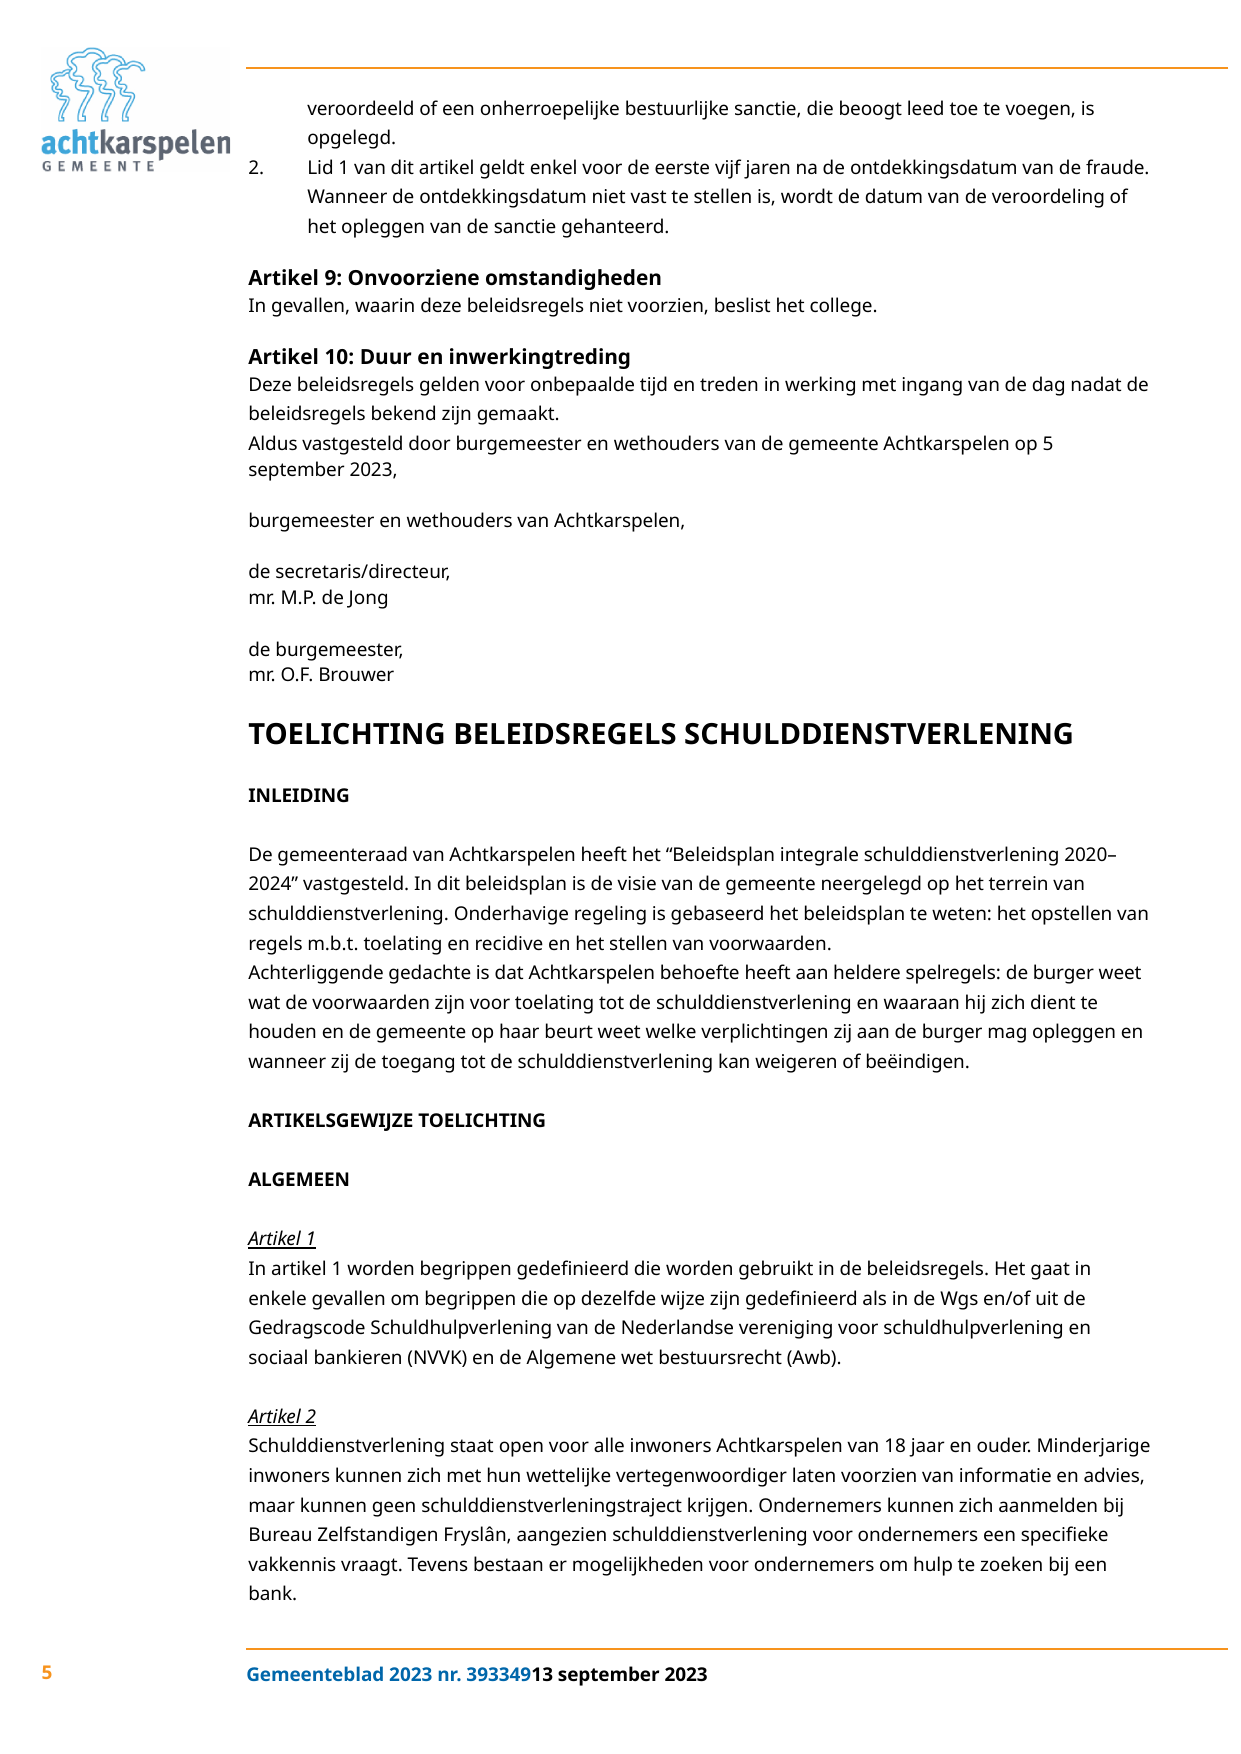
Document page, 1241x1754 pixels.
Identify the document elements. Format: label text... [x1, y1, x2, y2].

text Achterliggende gedachte is dat Achtkarspelen behoefte heeft aan heldere spelregels: de burger weet wat de voorwaarden zijn voor toelating tot de schulddienstverlening en waaraan hij zich dient te houden en de gemeente op haar beurt weet welke verplichtingen zij aan de burger mag opleggen en wanneer zij de toegang tot de schulddienstverlening kan weigeren of beëindigen. [248, 959, 1152, 1074]
text Artikel 10: Duur en inwerkingtreding [248, 342, 1152, 371]
text mr. O.F. Brouwer [248, 662, 1152, 687]
text de burgemeester, [248, 636, 1152, 662]
text In gevallen, waarin deze beleidsregels niet voorzien, beslist het college. [248, 292, 1152, 318]
text Deze beleidsregels gelden voor onbepaalde tijd en treden in werking met ingang van de dag nadat de beleidsregels bekend zijn gemaakt. [248, 371, 1152, 426]
text TOELICHTING BELEIDSREGELS SCHULDDIENSTVERLENING [248, 713, 1152, 753]
text INLEIDING [248, 782, 1152, 808]
text ARTIKELSGEWIJZE TOELICHTING [248, 1107, 1152, 1133]
text Artikel 9: Onvoorziene omstandigheden [248, 263, 1152, 292]
text Artikel 2 [248, 1403, 1152, 1429]
text Schulddienstverlening staat open voor alle inwoners Achtkarspelen van 18 jaar en ouder. Minderjarige inwoners kunnen zich met hun wettelijke vertegenwoordiger laten voorzien van informatie en advies, maar kunnen geen schulddienstverleningstraject krijgen. Ondernemers kunnen zich aanmelden bij Bureau Zelfstandigen Fryslân, aangezien schulddienstverlening voor ondernemers een specifieke vakkennis vraagt. Tevens bestaan er mogelijkheden voor ondernemers om hulp te zoeken bij een bank. [248, 1433, 1152, 1606]
text mr. M.P. de Jong [248, 584, 1152, 610]
text Aldus vastgesteld door burgemeester en wethouders van de gemeente Achtkarspelen op 5 september 2023, [248, 430, 1152, 481]
text Artikel 1 [248, 1226, 1152, 1251]
list Lid 1 van dit artikel geldt enkel voor de eerste vijf jaren na de ontdekkingsdatum van de fraude. Wanneer de ontdekkingsdatum niet vast te stellen is, wordt de datum van de veroordeling of het opleggen van de sanctie gehanteerd. [248, 154, 1152, 239]
text In artikel 1 worden begrippen gedefinieerd die worden gebruikt in de beleidsregels. Het gaat in enkele gevallen om begrippen die op dezelfde wijze zijn gedefinieerd als in de Wgs en/of uit de Gedragscode Schuldhulpverlening van de Nederlandse vereniging voor schuldhulpverlening en sociaal bankieren (NVVK) en de Algemene wet bestuursrecht (Awb). [248, 1255, 1152, 1370]
text de secretaris/directeur, [248, 559, 1152, 584]
list veroordeeld of een onherroepelijke bestuurlijke sanctie, die beoogt leed toe te voegen, is opgelegd. [248, 95, 1152, 150]
text burgemeester en wethouders van Achtkarspelen, [248, 507, 1152, 533]
picture [41, 47, 231, 172]
text De gemeenteraad van Achtkarspelen heeft het “Beleidsplan integrale schulddienstverlening 2020–2024” vastgesteld. In dit beleidsplan is de visie van de gemeente neergelegd op het terrein van schulddienstverlening. Onderhavige regeling is gebaseerd het beleidsplan te weten: het opstellen van regels m.b.t. toelating en recidive en het stellen van voorwaarden. [248, 841, 1152, 956]
text ALGEMEEN [248, 1166, 1152, 1192]
